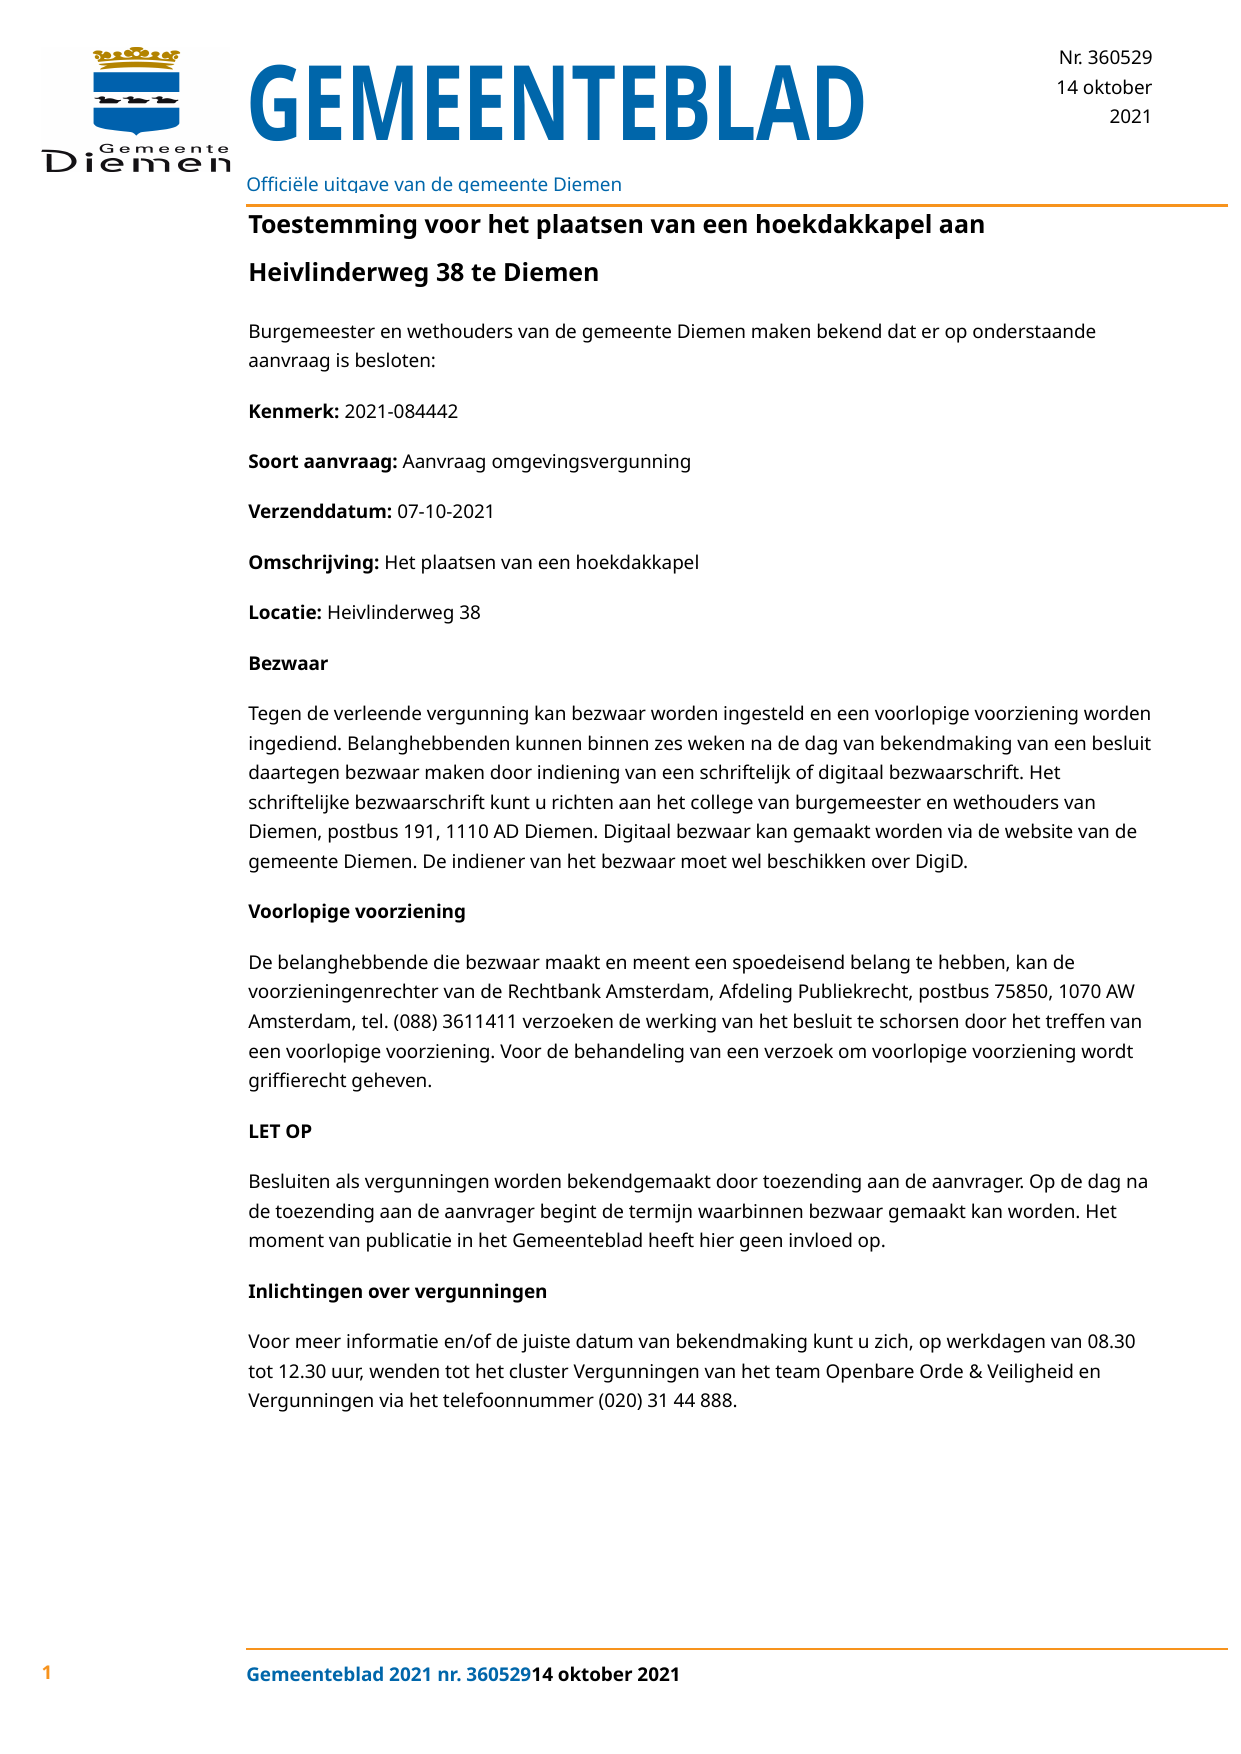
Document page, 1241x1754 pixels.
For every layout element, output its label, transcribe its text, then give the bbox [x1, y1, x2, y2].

text Voor meer informatie en/of de juiste datum van bekendmaking kunt u zich, op werkdagen van 08.30 tot 12.30 uur, wenden tot het cluster Vergunningen van het team Openbare Orde & Veiligheid en Vergunningen via het telefoonnummer (020) 31 44 888. [248, 1328, 1152, 1413]
text Soort aanvraag: Aanvraag omgevingsvergunning [248, 448, 1152, 474]
text Voorlopige voorziening [248, 899, 1152, 924]
text Besluiten als vergunningen worden bekendgemaakt door toezending aan de aanvrager. Op de dag na de toezending aan de aanvrager begint de termijn waarbinnen bezwaar gemaakt kan worden. Het moment van publicatie in het Gemeenteblad heeft hier geen invloed op. [248, 1168, 1152, 1253]
picture [41, 47, 231, 172]
text Toestemming voor het plaatsen van een hoekdakkapel aan Heivlinderweg 38 te Diemen [248, 207, 1152, 288]
text Verzenddatum: 07-10-2021 [248, 499, 1152, 524]
text De belanghebbende die bezwaar maakt en meent een spoedeisend belang te hebben, kan de voorzieningenrechter van de Rechtbank Amsterdam, Afdeling Publiekrecht, postbus 75850, 1070 AW Amsterdam, tel. (088) 3611411 verzoeken de werking van het besluit te schorsen door het treffen van een voorlopige voorziening. Voor de behandeling van een verzoek om voorlopige voorziening wordt griffierecht geheven. [248, 949, 1152, 1093]
text Bezwaar [248, 650, 1152, 676]
text LET OP [248, 1118, 1152, 1144]
text Omschrijving: Het plaatsen van een hoekdakkapel [248, 549, 1152, 575]
text Kenmerk: 2021-084442 [248, 398, 1152, 424]
text Inlichtingen over vergunningen [248, 1278, 1152, 1304]
text Tegen de verleende vergunning kan bezwaar worden ingesteld en een voorlopige voorziening worden ingediend. Belanghebbenden kunnen binnen zes weken na de dag van bekendmaking van een besluit daartegen bezwaar maken door indiening van een schriftelijk of digitaal bezwaarschrift. Het schriftelijke bezwaarschrift kunt u richten aan het college van burgemeester en wethouders van Diemen, postbus 191, 1110 AD Diemen. Digitaal bezwaar kan gemaakt worden via de website van de gemeente Diemen. De indiener van het bezwaar moet wel beschikken over DigiD. [248, 700, 1152, 874]
text Locatie: Heivlinderweg 38 [248, 599, 1152, 625]
text Burgemeester en wethouders van de gemeente Diemen maken bekend dat er op onderstaande aanvraag is besloten: [248, 318, 1152, 373]
